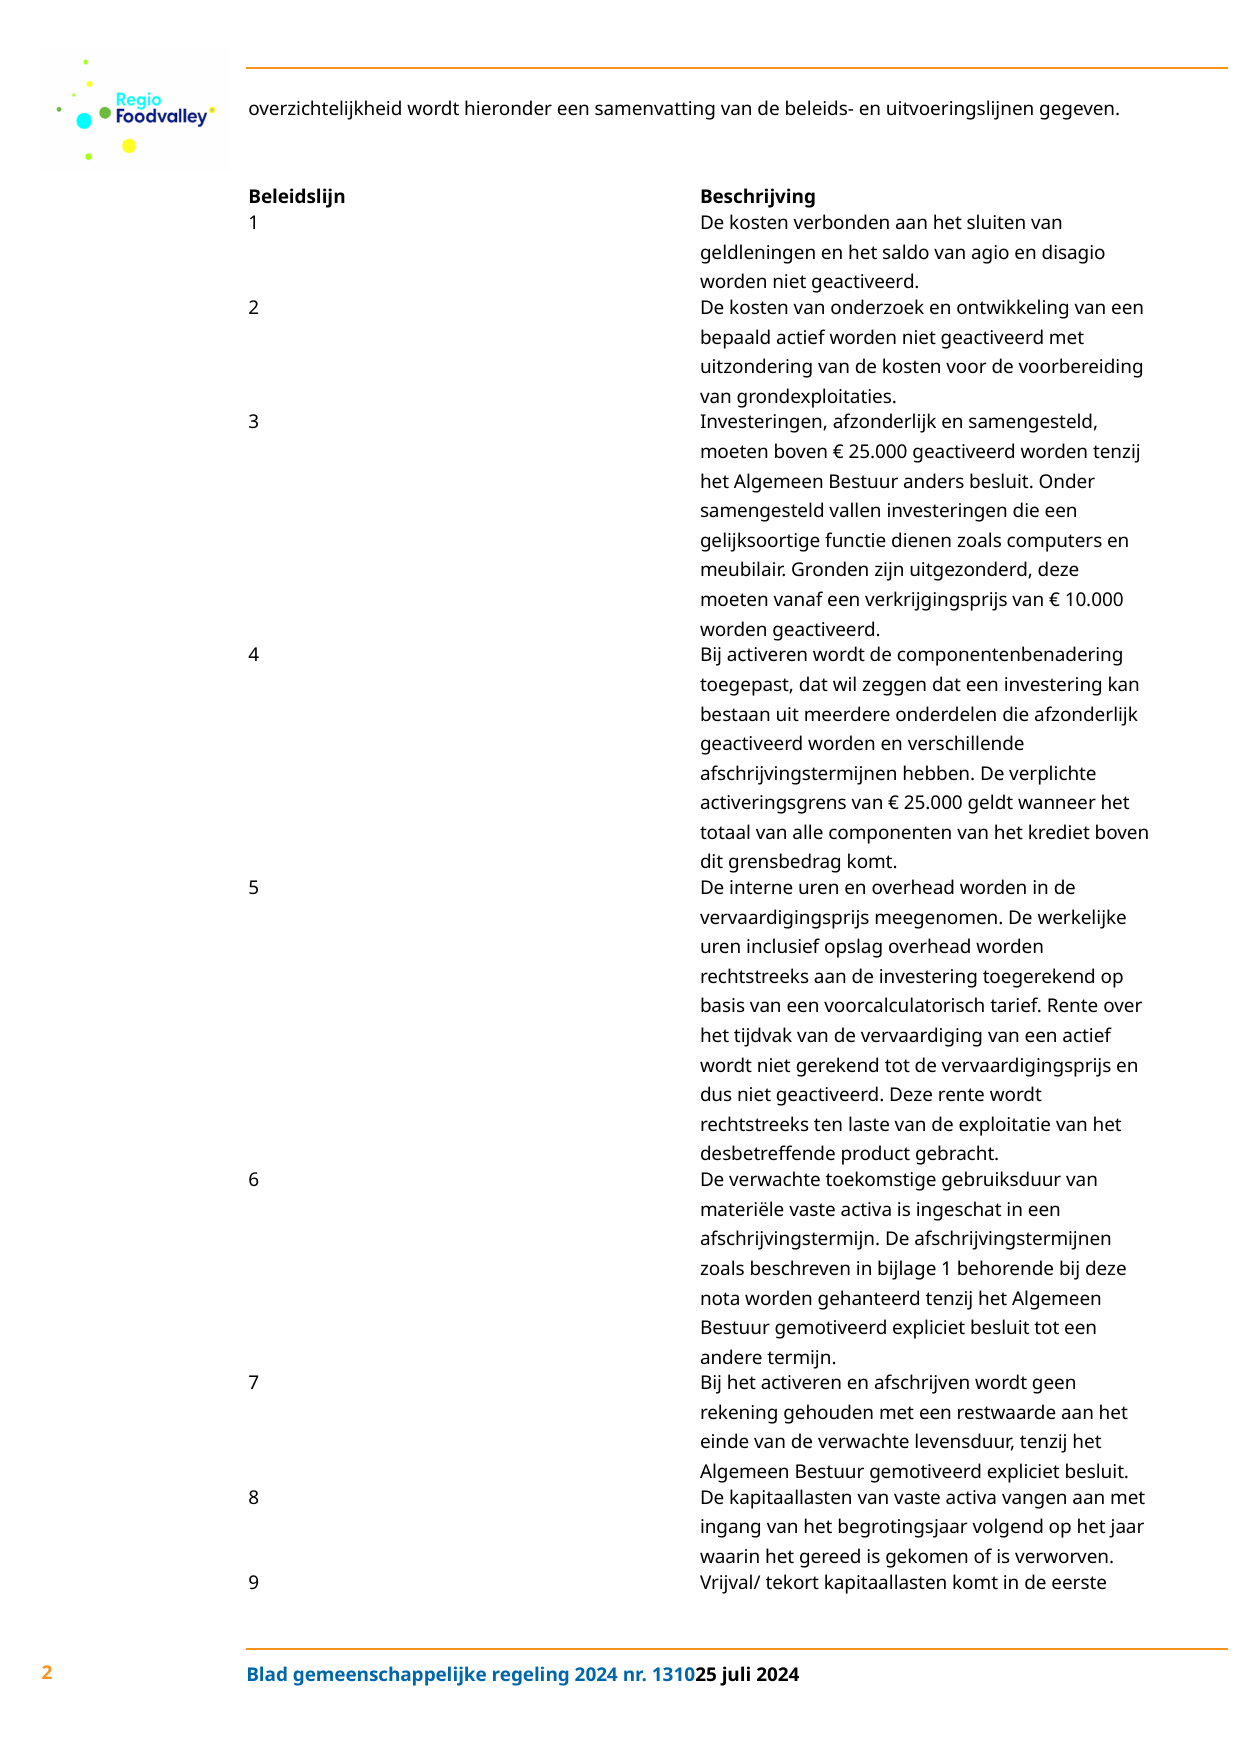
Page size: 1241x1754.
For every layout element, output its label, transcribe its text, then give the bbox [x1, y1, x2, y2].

table_header Beleidslijn [248, 184, 700, 209]
table_cell Vrijval/ tekort kapitaallasten komt in de eerste [700, 1569, 1152, 1595]
table_cell De kosten verbonden aan het sluiten van geldleningen en het saldo van agio en disagio worden niet geactiveerd. [700, 209, 1152, 294]
table_cell 7 [248, 1370, 700, 1484]
table_cell 8 [248, 1484, 700, 1569]
table_cell 5 [248, 874, 700, 1166]
table_cell 3 [248, 409, 700, 642]
table_cell De interne uren en overhead worden in de vervaardigingsprijs meegenomen. De werkelijke uren inclusief opslag overhead worden rechtstreeks aan de investering toegerekend op basis van een voorcalculatorisch tarief. Rente over het tijdvak van de vervaardiging van een actief wordt niet gerekend tot de vervaardigingsprijs en dus niet geactiveerd. Deze rente wordt rechtstreeks ten laste van de exploitatie van het desbetreffende product gebracht. [700, 874, 1152, 1166]
table_cell De kapitaallasten van vaste activa vangen aan met ingang van het begrotingsjaar volgend op het jaar waarin het gereed is gekomen of is verworven. [700, 1484, 1152, 1569]
table_cell 2 [248, 294, 700, 409]
table_cell 4 [248, 642, 700, 874]
table_cell 6 [248, 1166, 700, 1369]
table_header Beschrijving [700, 184, 1152, 209]
picture [41, 47, 231, 172]
table_cell De verwachte toekomstige gebruiksduur van materiële vaste activa is ingeschat in een afschrijvingstermijn. De afschrijvingstermijnen zoals beschreven in bijlage 1 behorende bij deze nota worden gehanteerd tenzij het Algemeen Bestuur gemotiveerd expliciet besluit tot een andere termijn. [700, 1166, 1152, 1369]
text overzichtelijkheid wordt hieronder een samenvatting van de beleids- en uitvoeringslijnen gegeven. [248, 95, 1152, 121]
table_cell Investeringen, afzonderlijk en samengesteld, moeten boven € 25.000 geactiveerd worden tenzij het Algemeen Bestuur anders besluit. Onder samengesteld vallen investeringen die een gelijksoortige functie dienen zoals computers en meubilair. Gronden zijn uitgezonderd, deze moeten vanaf een verkrijgingsprijs van € 10.000 worden geactiveerd. [700, 409, 1152, 642]
table_cell Bij het activeren en afschrijven wordt geen rekening gehouden met een restwaarde aan het einde van de verwachte levensduur, tenzij het Algemeen Bestuur gemotiveerd expliciet besluit. [700, 1370, 1152, 1484]
table_cell 1 [248, 209, 700, 294]
table_cell De kosten van onderzoek en ontwikkeling van een bepaald actief worden niet geactiveerd met uitzondering van de kosten voor de voorbereiding van grondexploitaties. [700, 294, 1152, 409]
table_cell 9 [248, 1569, 700, 1595]
table_cell Bij activeren wordt de componentenbenadering toegepast, dat wil zeggen dat een investering kan bestaan uit meerdere onderdelen die afzonderlijk geactiveerd worden en verschillende afschrijvingstermijnen hebben. De verplichte activeringsgrens van € 25.000 geldt wanneer het totaal van alle componenten van het krediet boven dit grensbedrag komt. [700, 642, 1152, 874]
